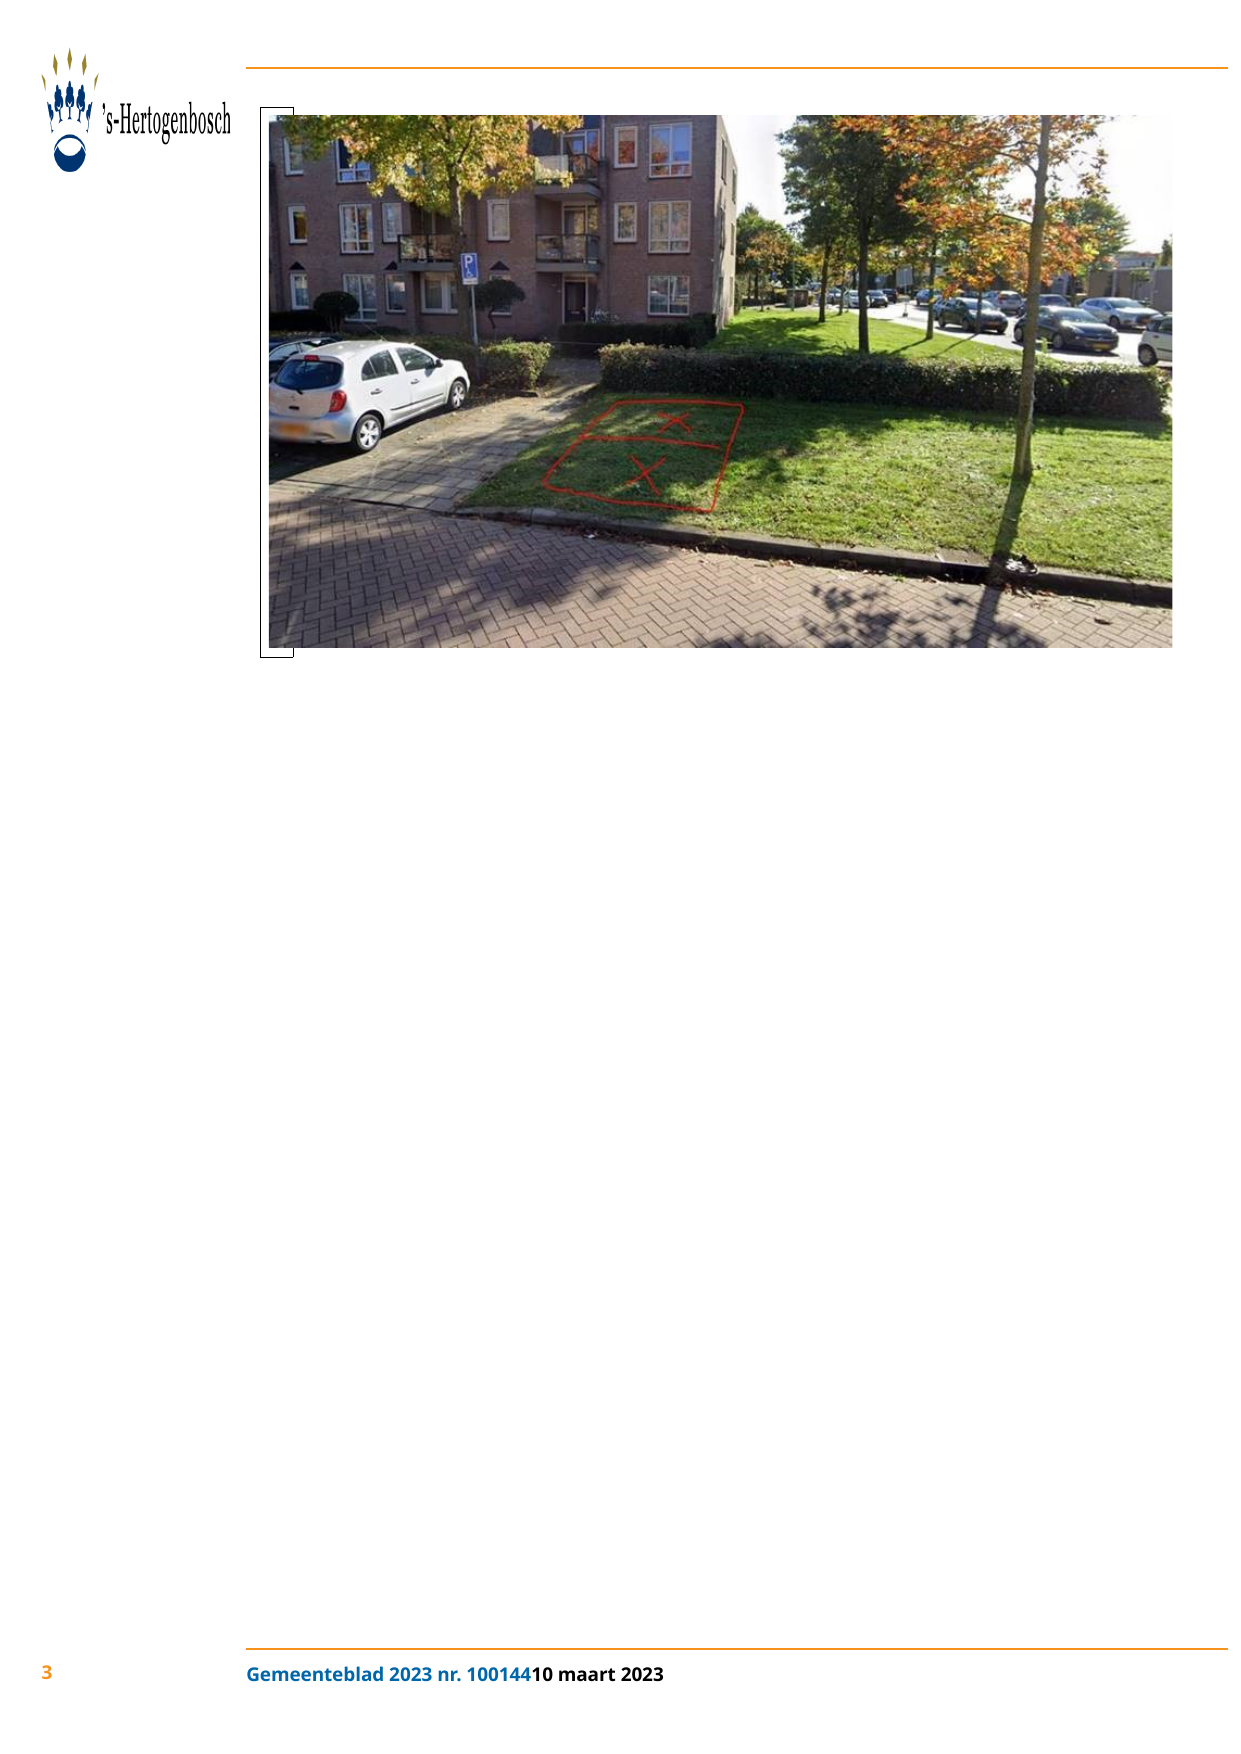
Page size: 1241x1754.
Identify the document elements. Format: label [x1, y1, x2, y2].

picture [41, 47, 231, 172]
picture [268, 115, 1173, 648]
